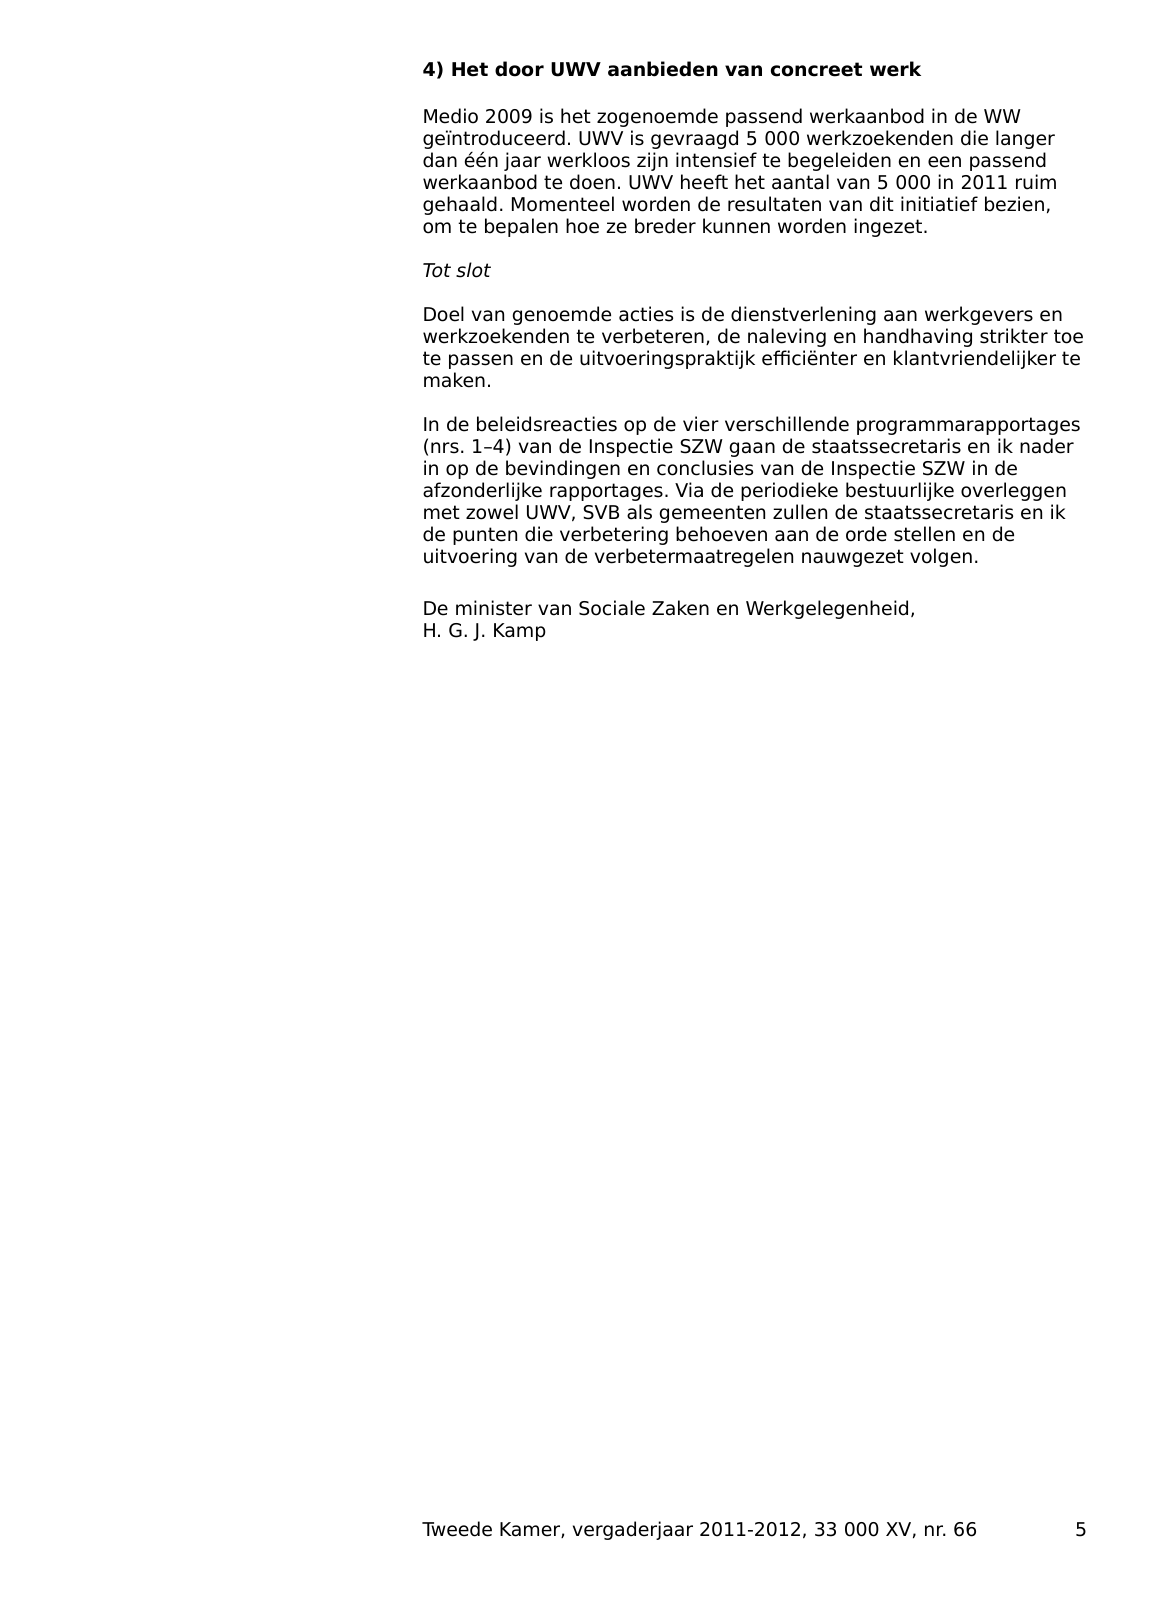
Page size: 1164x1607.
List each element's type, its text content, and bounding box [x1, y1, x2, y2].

text Doel van genoemde acties is de dienstverlening aan werkgevers en werkzoekenden te verbeteren, de naleving en handhaving strikter toe te passen en de uitvoeringspraktijk efficiënter en klantvriendelijker te maken. [422, 304, 1087, 392]
text In de beleidsreacties op de vier verschillende programmarapportages (nrs. 1–4) van de Inspectie SZW gaan de staatssecretaris en ik nader in op de bevindingen en conclusies van de Inspectie SZW in de afzonderlijke rapportages. Via de periodieke bestuurlijke overleggen met zowel UWV, SVB als gemeenten zullen de staatssecretaris en ik de punten die verbetering behoeven aan de orde stellen en de uitvoering van de verbetermaatregelen nauwgezet volgen. [422, 414, 1087, 568]
text De minister van Sociale Zaken en Werkgelegenheid, H. G. J. Kamp [422, 598, 1087, 642]
text Medio 2009 is het zogenoemde passend werkaanbod in de WW geïntroduceerd. UWV is gevraagd 5 000 werkzoekenden die langer dan één jaar werkloos zijn intensief te begeleiden en een passend werkaanbod te doen. UWV heeft het aantal van 5 000 in 2011 ruim gehaald. Momenteel worden de resultaten van dit initiatief bezien, om te bepalen hoe ze breder kunnen worden ingezet. [422, 106, 1087, 238]
subtitle 4) Het door UWV aanbieden van concreet werk [422, 59, 1087, 81]
subtitle Tot slot [422, 260, 1087, 282]
